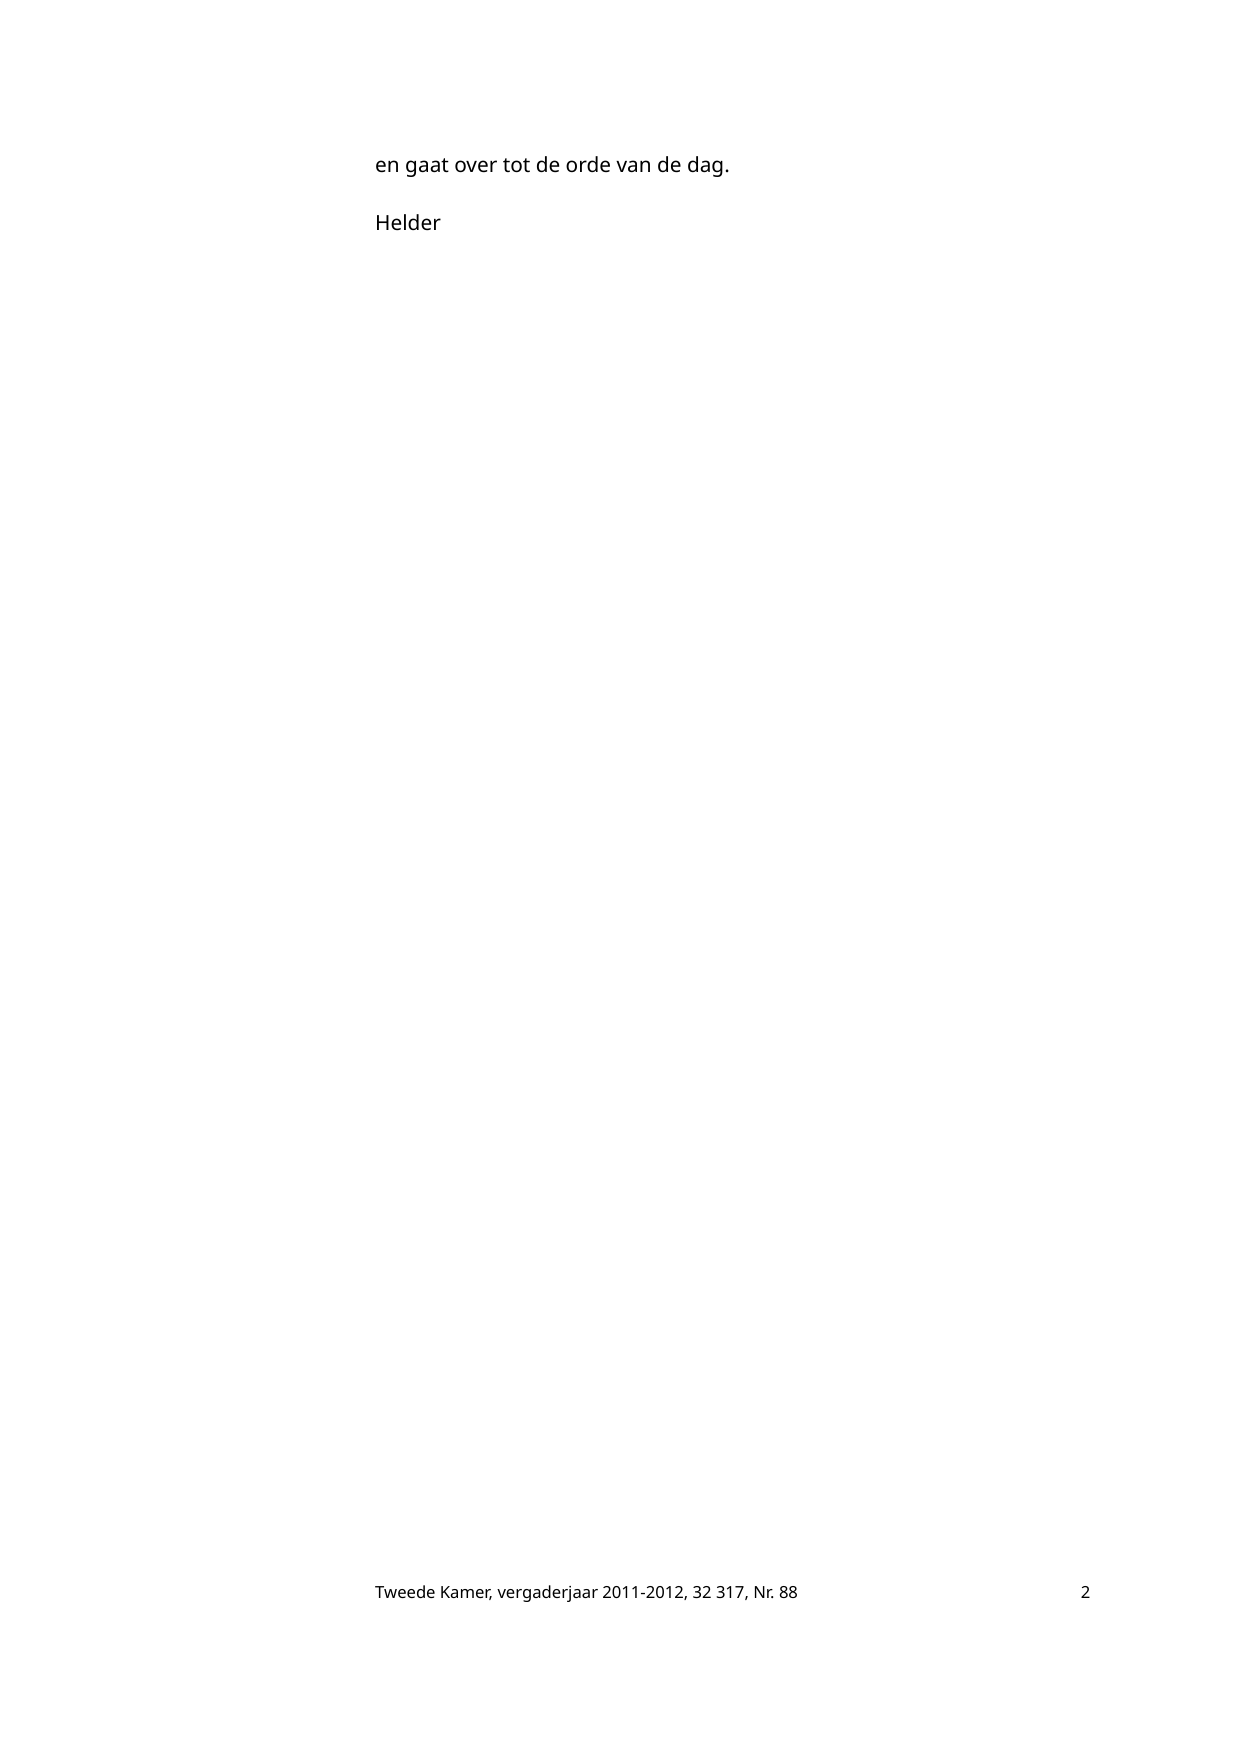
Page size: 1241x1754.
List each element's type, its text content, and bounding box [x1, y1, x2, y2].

text Helder [375, 208, 1090, 237]
text en gaat over tot de orde van de dag. [375, 150, 1090, 178]
